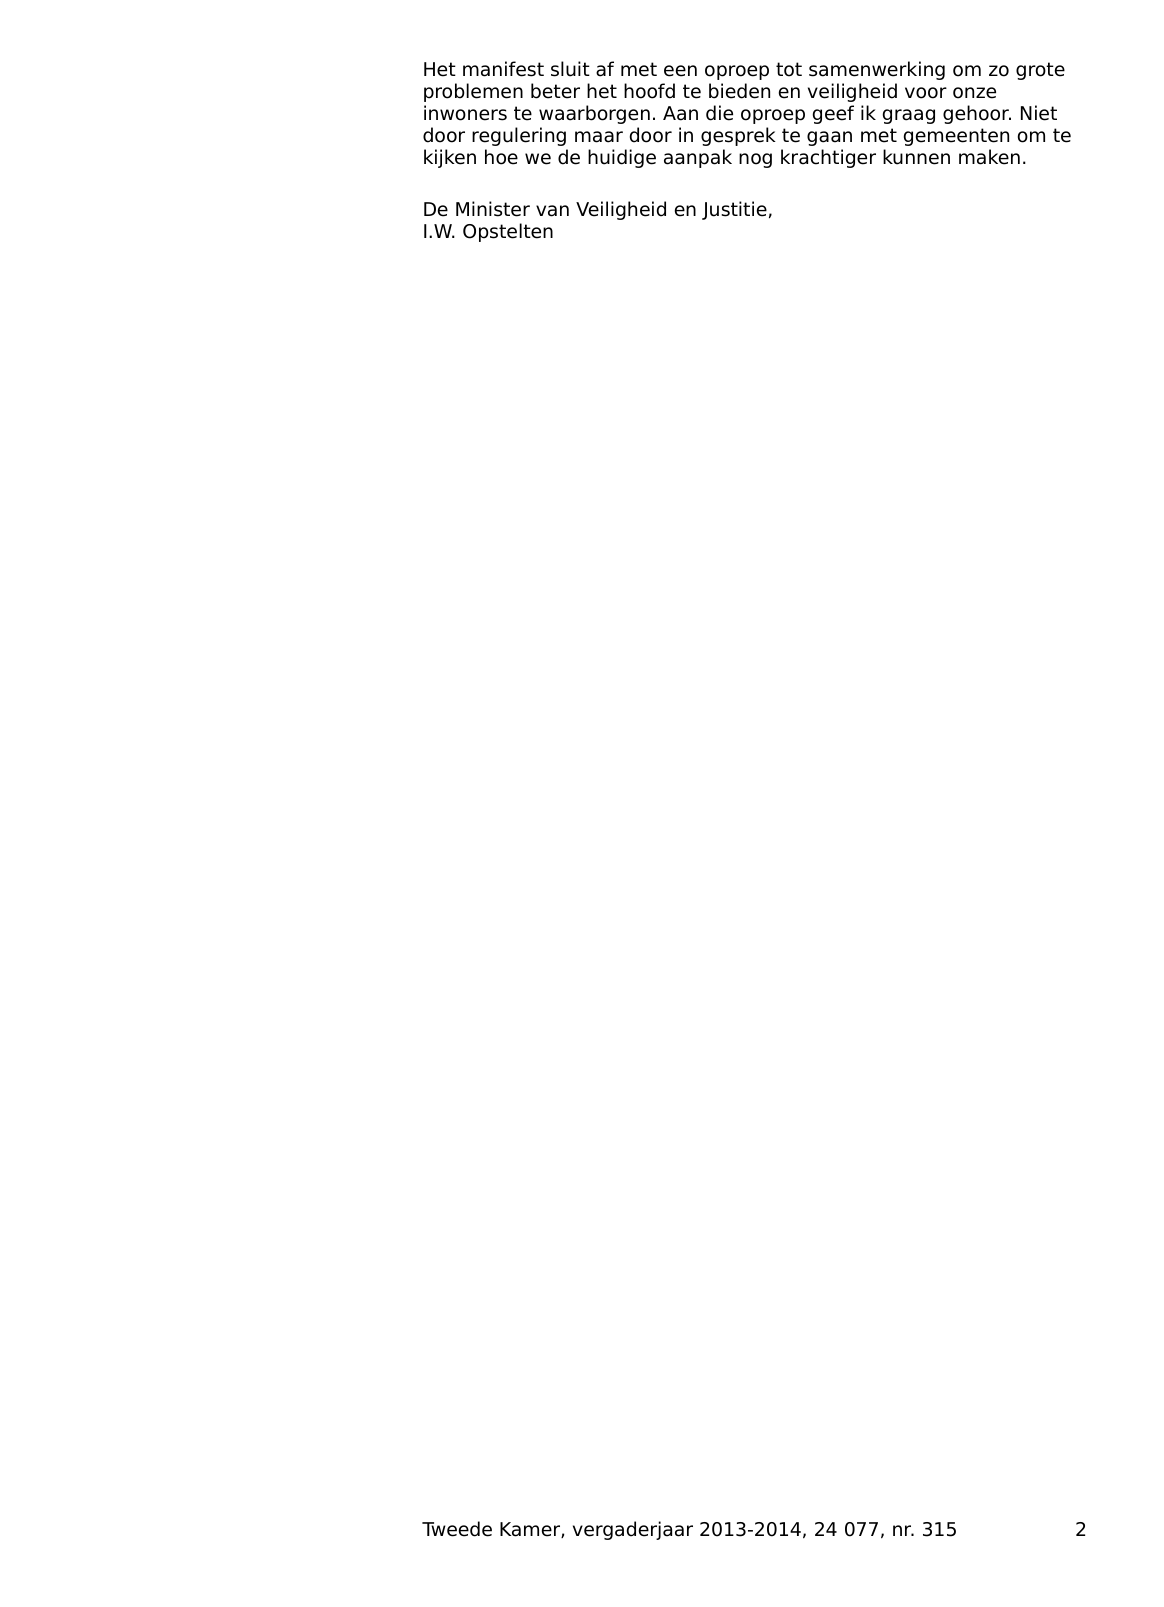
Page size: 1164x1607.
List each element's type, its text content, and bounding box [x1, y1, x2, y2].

text Het manifest sluit af met een oproep tot samenwerking om zo grote problemen beter het hoofd te bieden en veiligheid voor onze inwoners te waarborgen. Aan die oproep geef ik graag gehoor. Niet door regulering maar door in gesprek te gaan met gemeenten om te kijken hoe we de huidige aanpak nog krachtiger kunnen maken. [422, 59, 1087, 169]
text De Minister van Veiligheid en Justitie, I.W. Opstelten [422, 199, 1087, 243]
